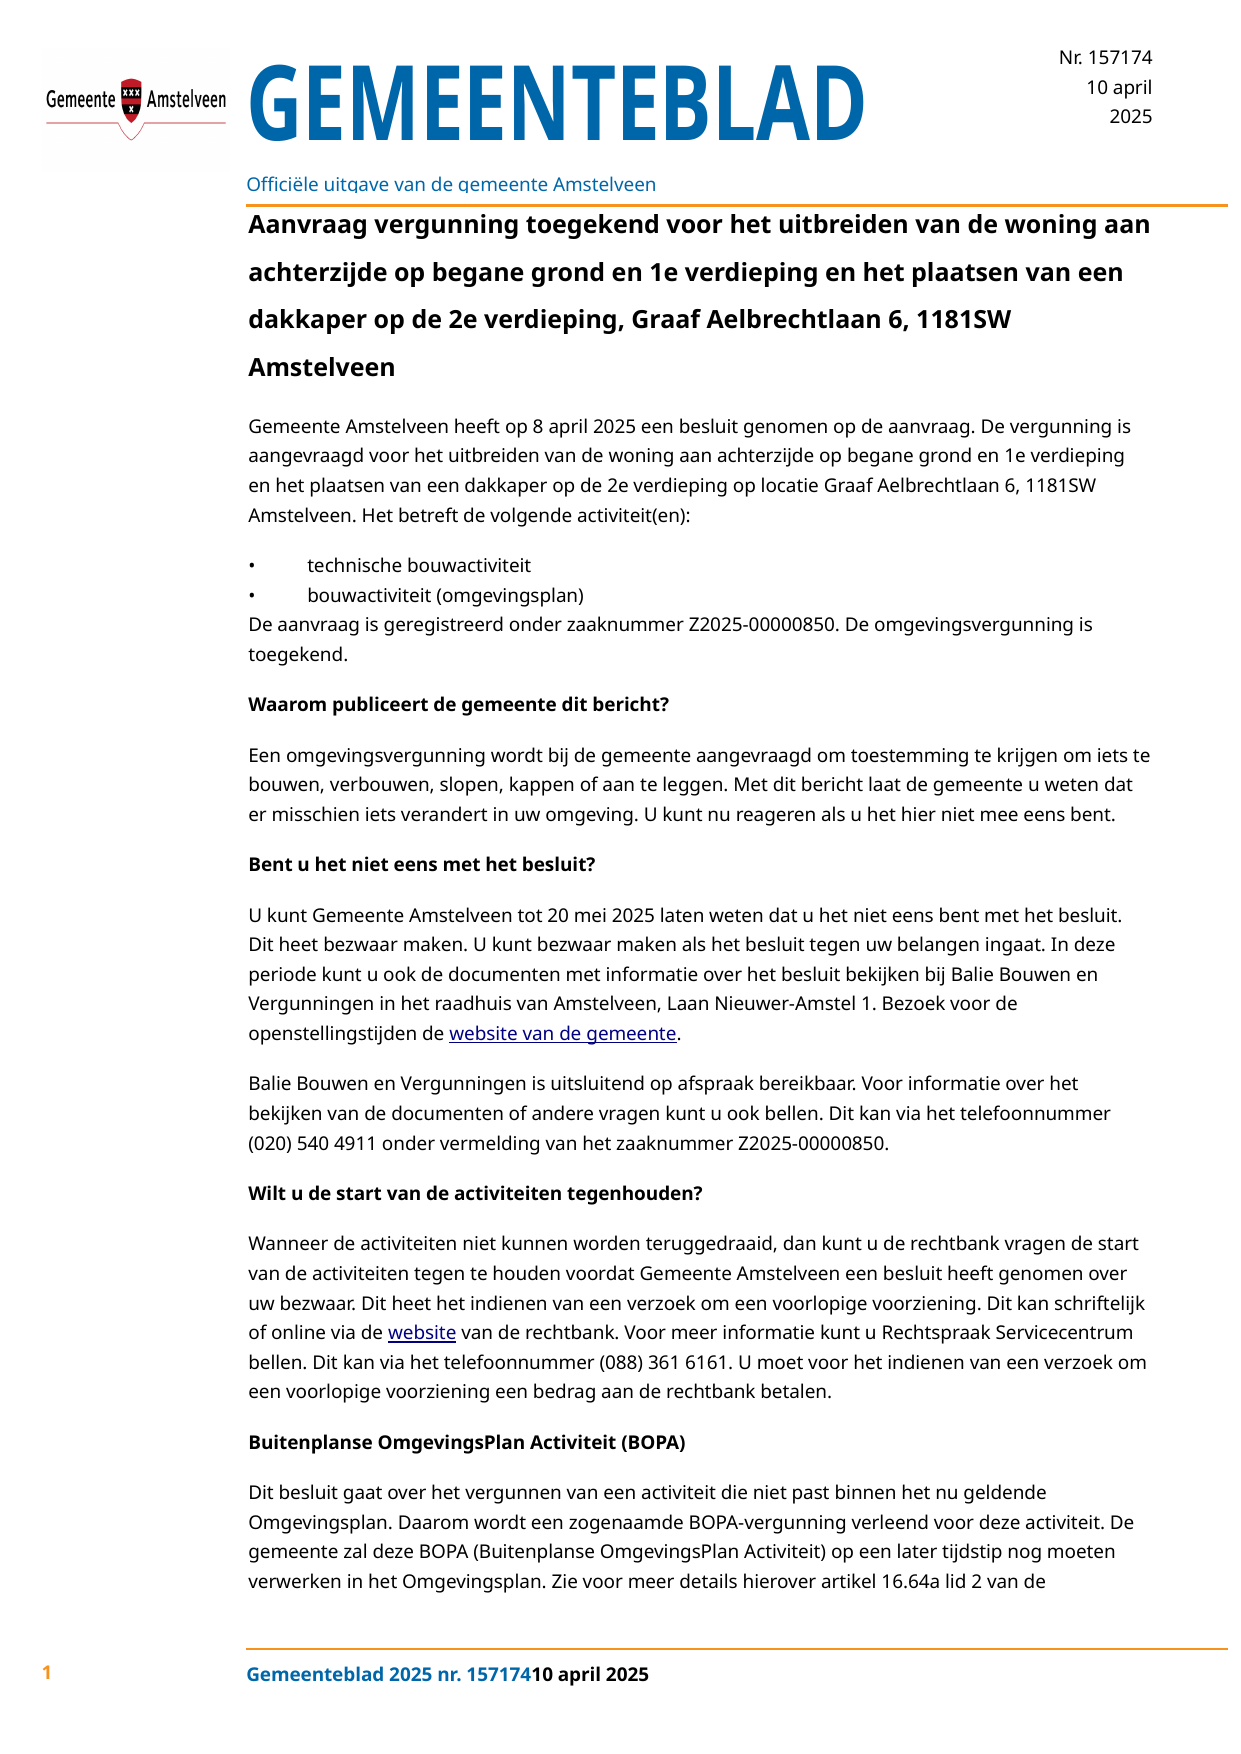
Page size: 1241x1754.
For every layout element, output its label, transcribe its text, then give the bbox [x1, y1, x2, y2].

text Balie Bouwen en Vergunningen is uitsluitend op afspraak bereikbaar. Voor informatie over het bekijken van de documenten of andere vragen kunt u ook bellen. Dit kan via het telefoonnummer (020) 540 4911 onder vermelding van het zaaknummer Z2025-00000850. [248, 1071, 1152, 1156]
list technische bouwactiviteit [248, 552, 1152, 578]
text Dit besluit gaat over het vergunnen van een activiteit die niet past binnen het nu geldende Omgevingsplan. Daarom wordt een zogenaamde BOPA-vergunning verleend voor deze activiteit. De gemeente zal deze BOPA (Buitenplanse OmgevingsPlan Activiteit) op een later tijdstip nog moeten verwerken in het Omgevingsplan. Zie voor meer details hierover artikel 16.64a lid 2 van de [248, 1479, 1152, 1594]
text Wanneer de activiteiten niet kunnen worden teruggedraaid, dan kunt u de rechtbank vragen de start van de activiteiten tegen te houden voordat Gemeente Amstelveen een besluit heeft genomen over uw bezwaar. Dit heet het indienen van een verzoek om een voorlopige voorziening. Dit kan schriftelijk of online via de website van de rechtbank. Voor meer informatie kunt u Rechtspraak Servicecentrum bellen. Dit kan via het telefoonnummer (088) 361 6161. U moet voor het indienen van een verzoek om een voorlopige voorziening een bedrag aan de rechtbank betalen. [248, 1231, 1152, 1404]
text Buitenplanse OmgevingsPlan Activiteit (BOPA) [248, 1429, 1152, 1455]
text Aanvraag vergunning toegekend voor het uitbreiden van de woning aan achterzijde op begane grond en 1e verdieping en het plaatsen van een dakkaper op de 2e verdieping, Graaf Aelbrechtlaan 6, 1181SW Amstelveen [248, 207, 1152, 384]
text De aanvraag is geregistreerd onder zaaknummer Z2025-00000850. De omgevingsvergunning is toegekend. [248, 611, 1152, 667]
text Een omgevingsvergunning wordt bij de gemeente aangevraagd om toestemming te krijgen om iets te bouwen, verbouwen, slopen, kappen of aan te leggen. Met dit bericht laat de gemeente u weten dat er misschien iets verandert in uw omgeving. U kunt nu reageren als u het hier niet mee eens bent. [248, 742, 1152, 827]
text Wilt u de start van de activiteiten tegenhouden? [248, 1180, 1152, 1206]
text Bent u het niet eens met het besluit? [248, 851, 1152, 877]
text Gemeente Amstelveen heeft op 8 april 2025 een besluit genomen op de aanvraag. De vergunning is aangevraagd voor het uitbreiden van de woning aan achterzijde op begane grond en 1e verdieping en het plaatsen van een dakkaper op de 2e verdieping op locatie Graaf Aelbrechtlaan 6, 1181SW Amstelveen. Het betreft de volgende activiteit(en): [248, 413, 1152, 528]
list bouwactiviteit (omgevingsplan) [248, 582, 1152, 608]
text Waarom publiceert de gemeente dit bericht? [248, 691, 1152, 717]
picture [41, 47, 231, 172]
text U kunt Gemeente Amstelveen tot 20 mei 2025 laten weten dat u het niet eens bent met het besluit. Dit heet bezwaar maken. U kunt bezwaar maken als het besluit tegen uw belangen ingaat. In deze periode kunt u ook de documenten met informatie over het besluit bekijken bij Balie Bouwen en Vergunningen in het raadhuis van Amstelveen, Laan Nieuwer-Amstel 1. Bezoek voor de openstellingstijden de website van de gemeente. [248, 902, 1152, 1046]
